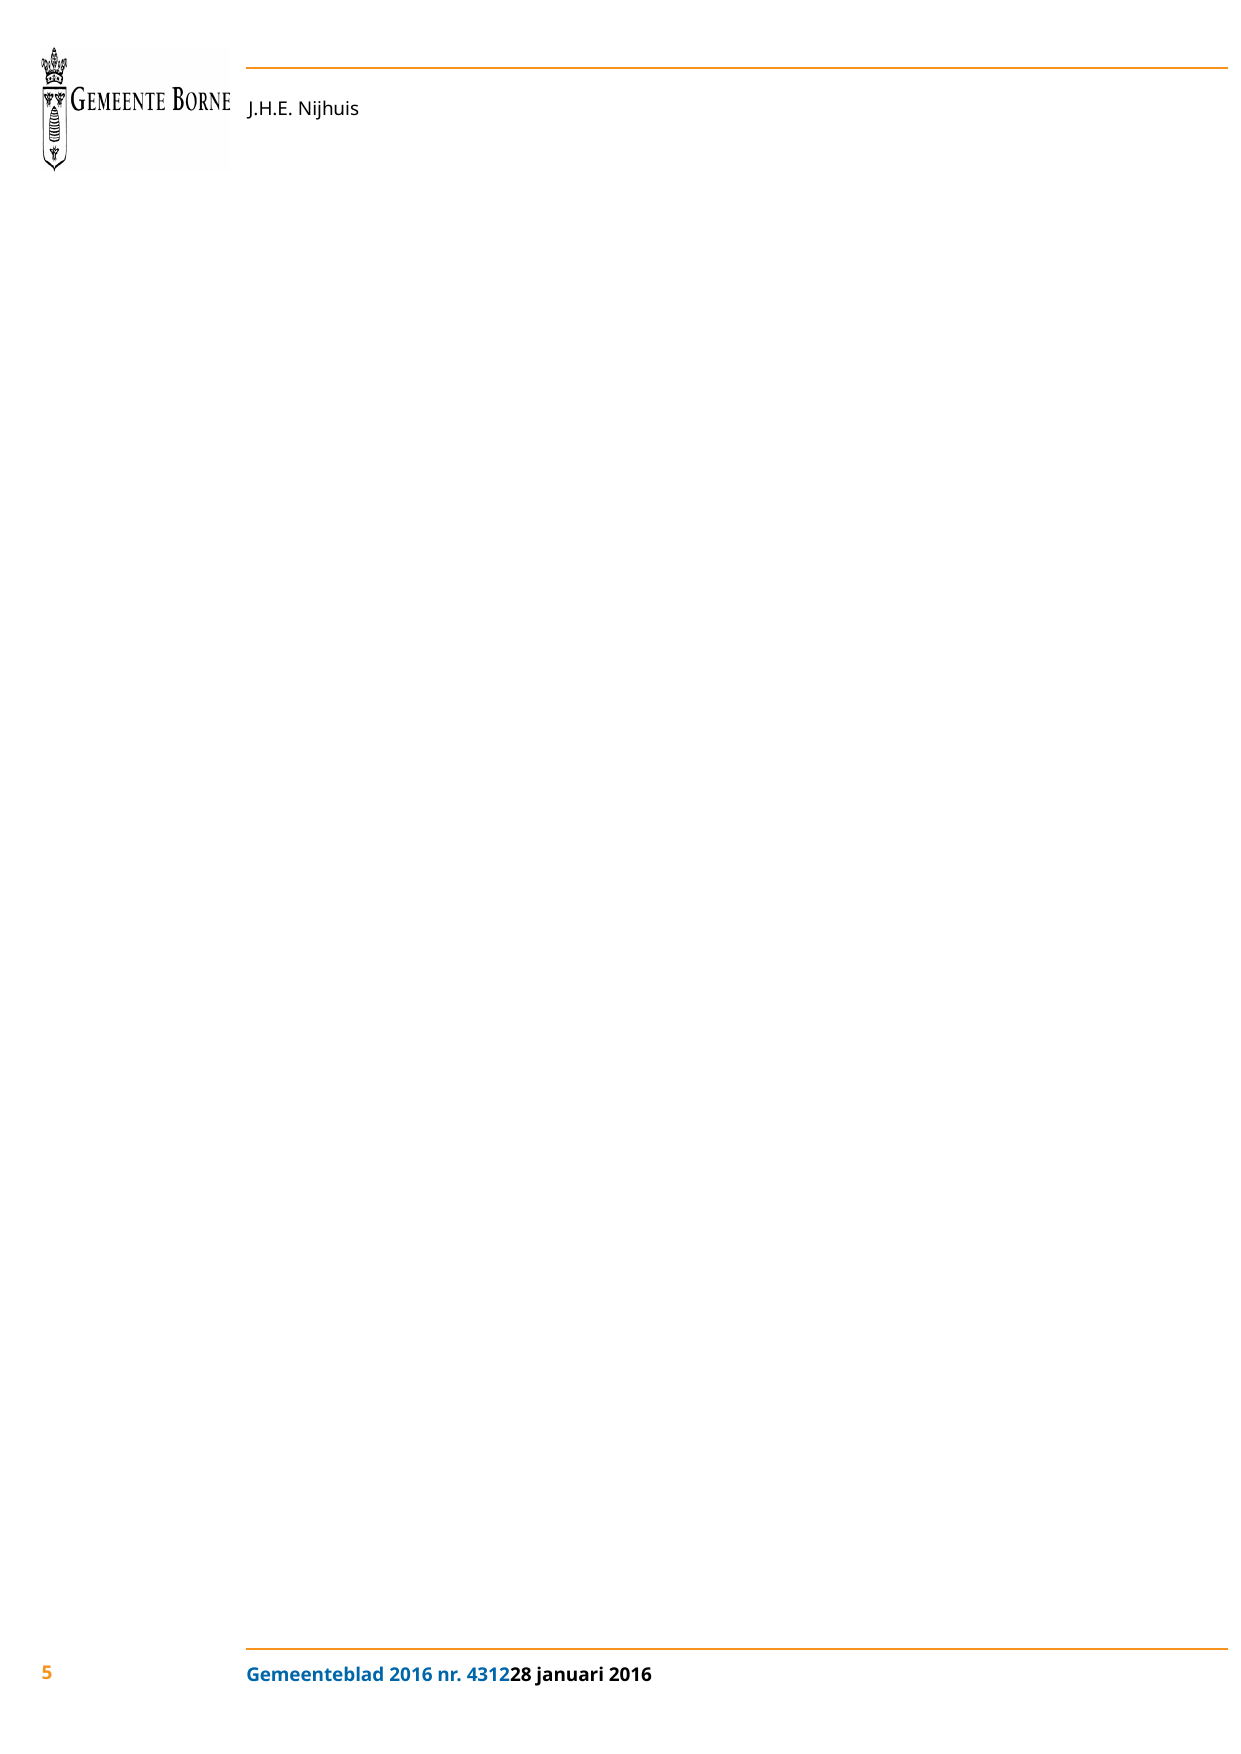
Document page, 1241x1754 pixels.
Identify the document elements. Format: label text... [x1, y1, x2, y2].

text J.H.E. Nijhuis [248, 95, 1152, 121]
picture [41, 47, 231, 172]
